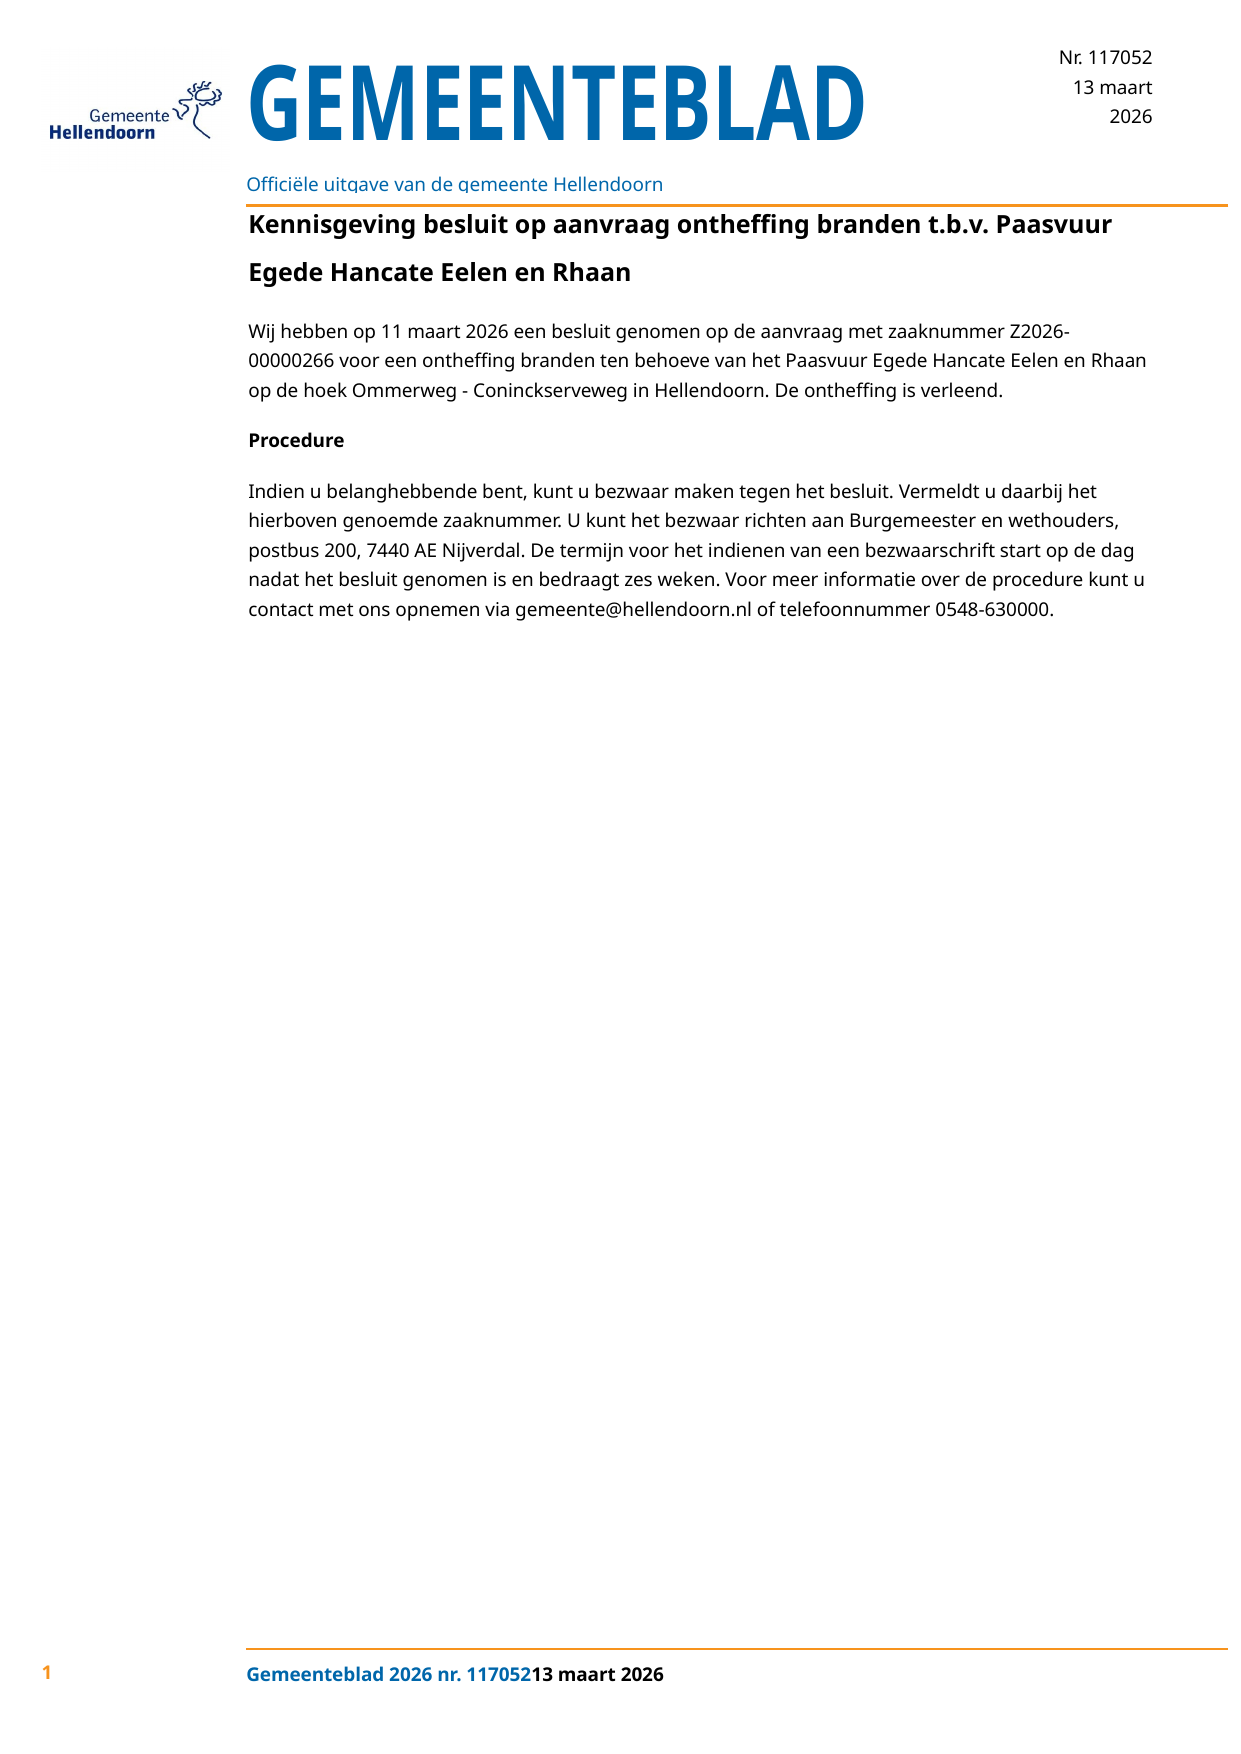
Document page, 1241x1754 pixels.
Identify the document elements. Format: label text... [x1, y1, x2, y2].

text Procedure [248, 427, 1152, 453]
text Wij hebben op 11 maart 2026 een besluit genomen op de aanvraag met zaaknummer Z2026-00000266 voor een ontheffing branden ten behoeve van het Paasvuur Egede Hancate Eelen en Rhaan op de hoek Ommerweg - Coninckserveweg in Hellendoorn. De ontheffing is verleend. [248, 318, 1152, 403]
text Kennisgeving besluit op aanvraag ontheffing branden t.b.v. Paasvuur Egede Hancate Eelen en Rhaan [248, 207, 1152, 288]
picture [41, 47, 231, 172]
text Indien u belanghebbende bent, kunt u bezwaar maken tegen het besluit. Vermeldt u daarbij het hierboven genoemde zaaknummer. U kunt het bezwaar richten aan Burgemeester en wethouders, postbus 200, 7440 AE Nijverdal. De termijn voor het indienen van een bezwaarschrift start op de dag nadat het besluit genomen is en bedraagt zes weken. Voor meer informatie over de procedure kunt u contact met ons opnemen via gemeente@hellendoorn.nl of telefoonnummer 0548-630000. [248, 478, 1152, 622]
